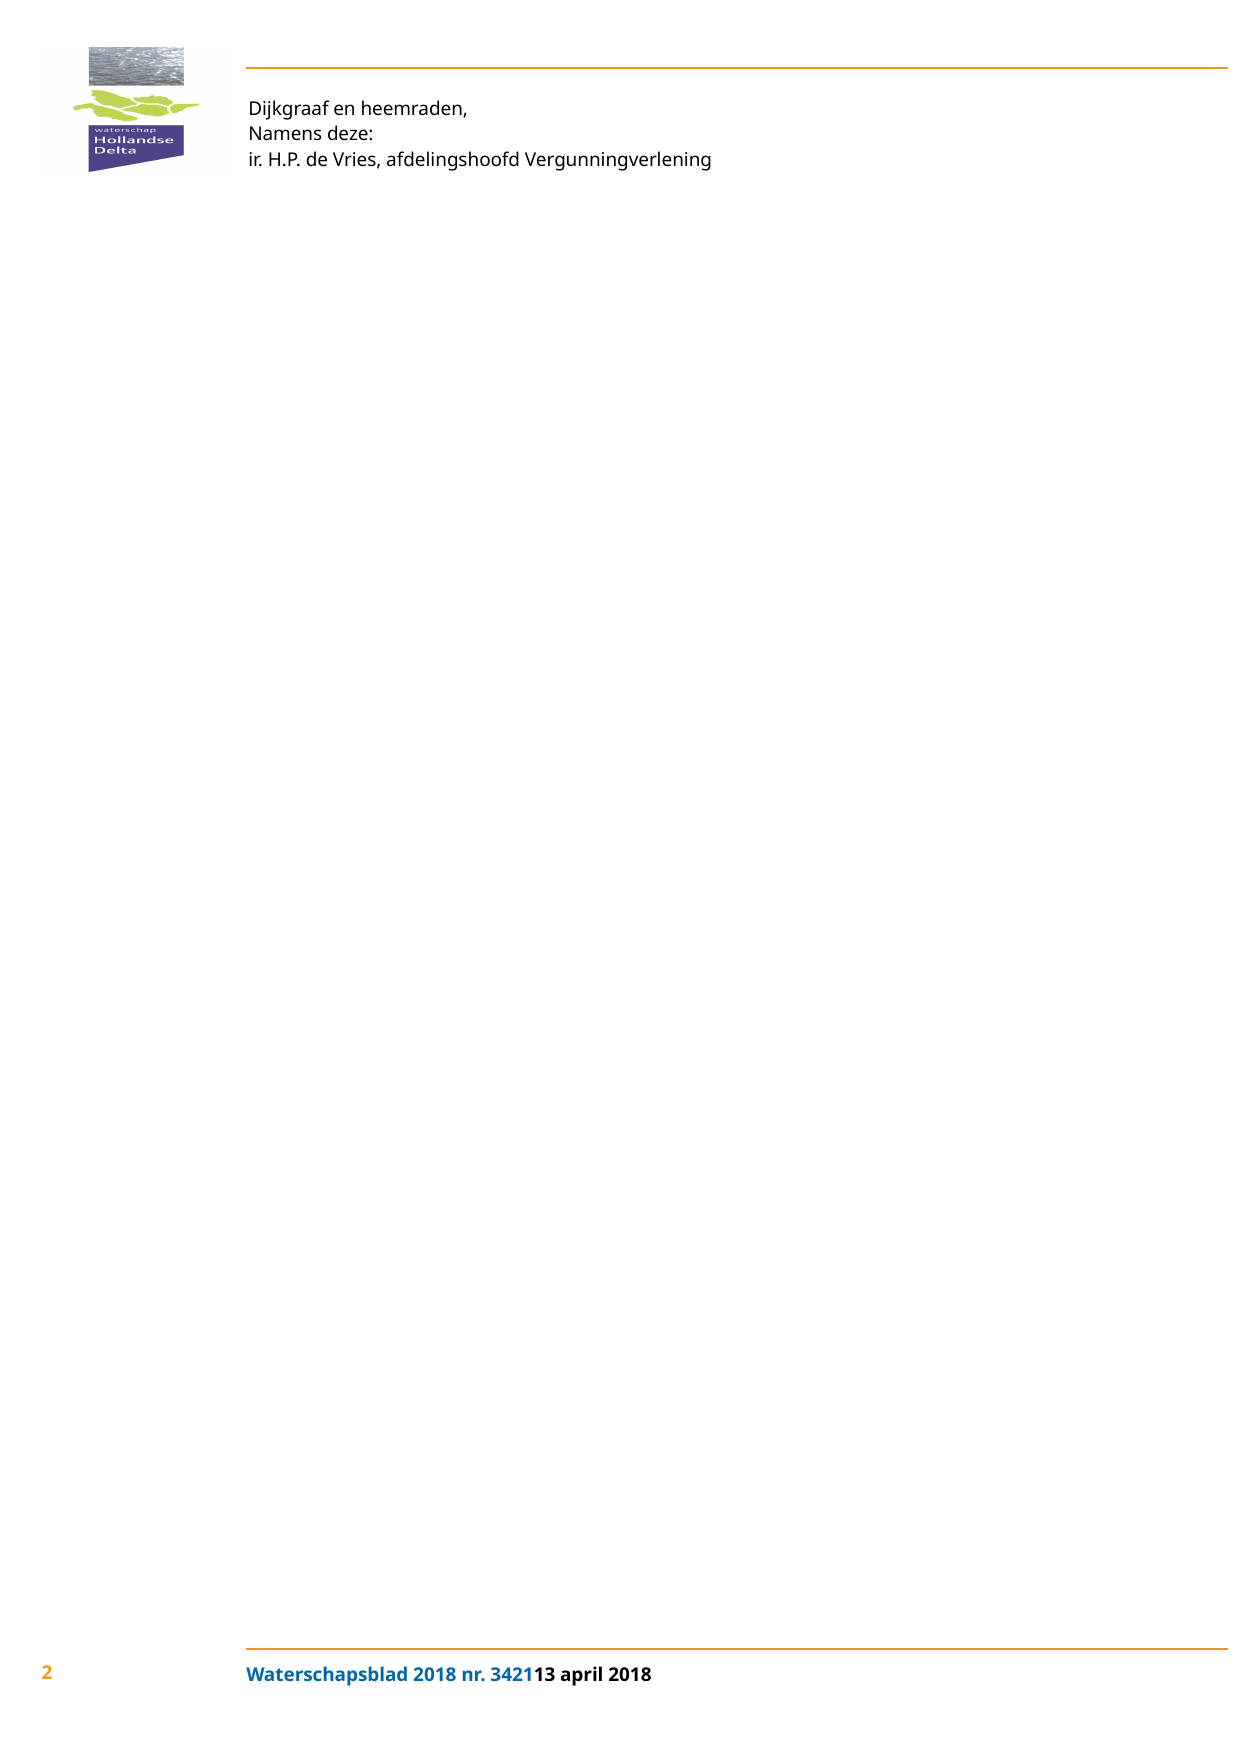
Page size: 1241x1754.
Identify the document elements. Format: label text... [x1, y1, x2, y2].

picture [41, 47, 231, 172]
text ir. H.P. de Vries, afdelingshoofd Vergunningverlening [248, 146, 1152, 172]
text Namens deze: [248, 121, 1152, 146]
text Dijkgraaf en heemraden, [248, 95, 1152, 121]
